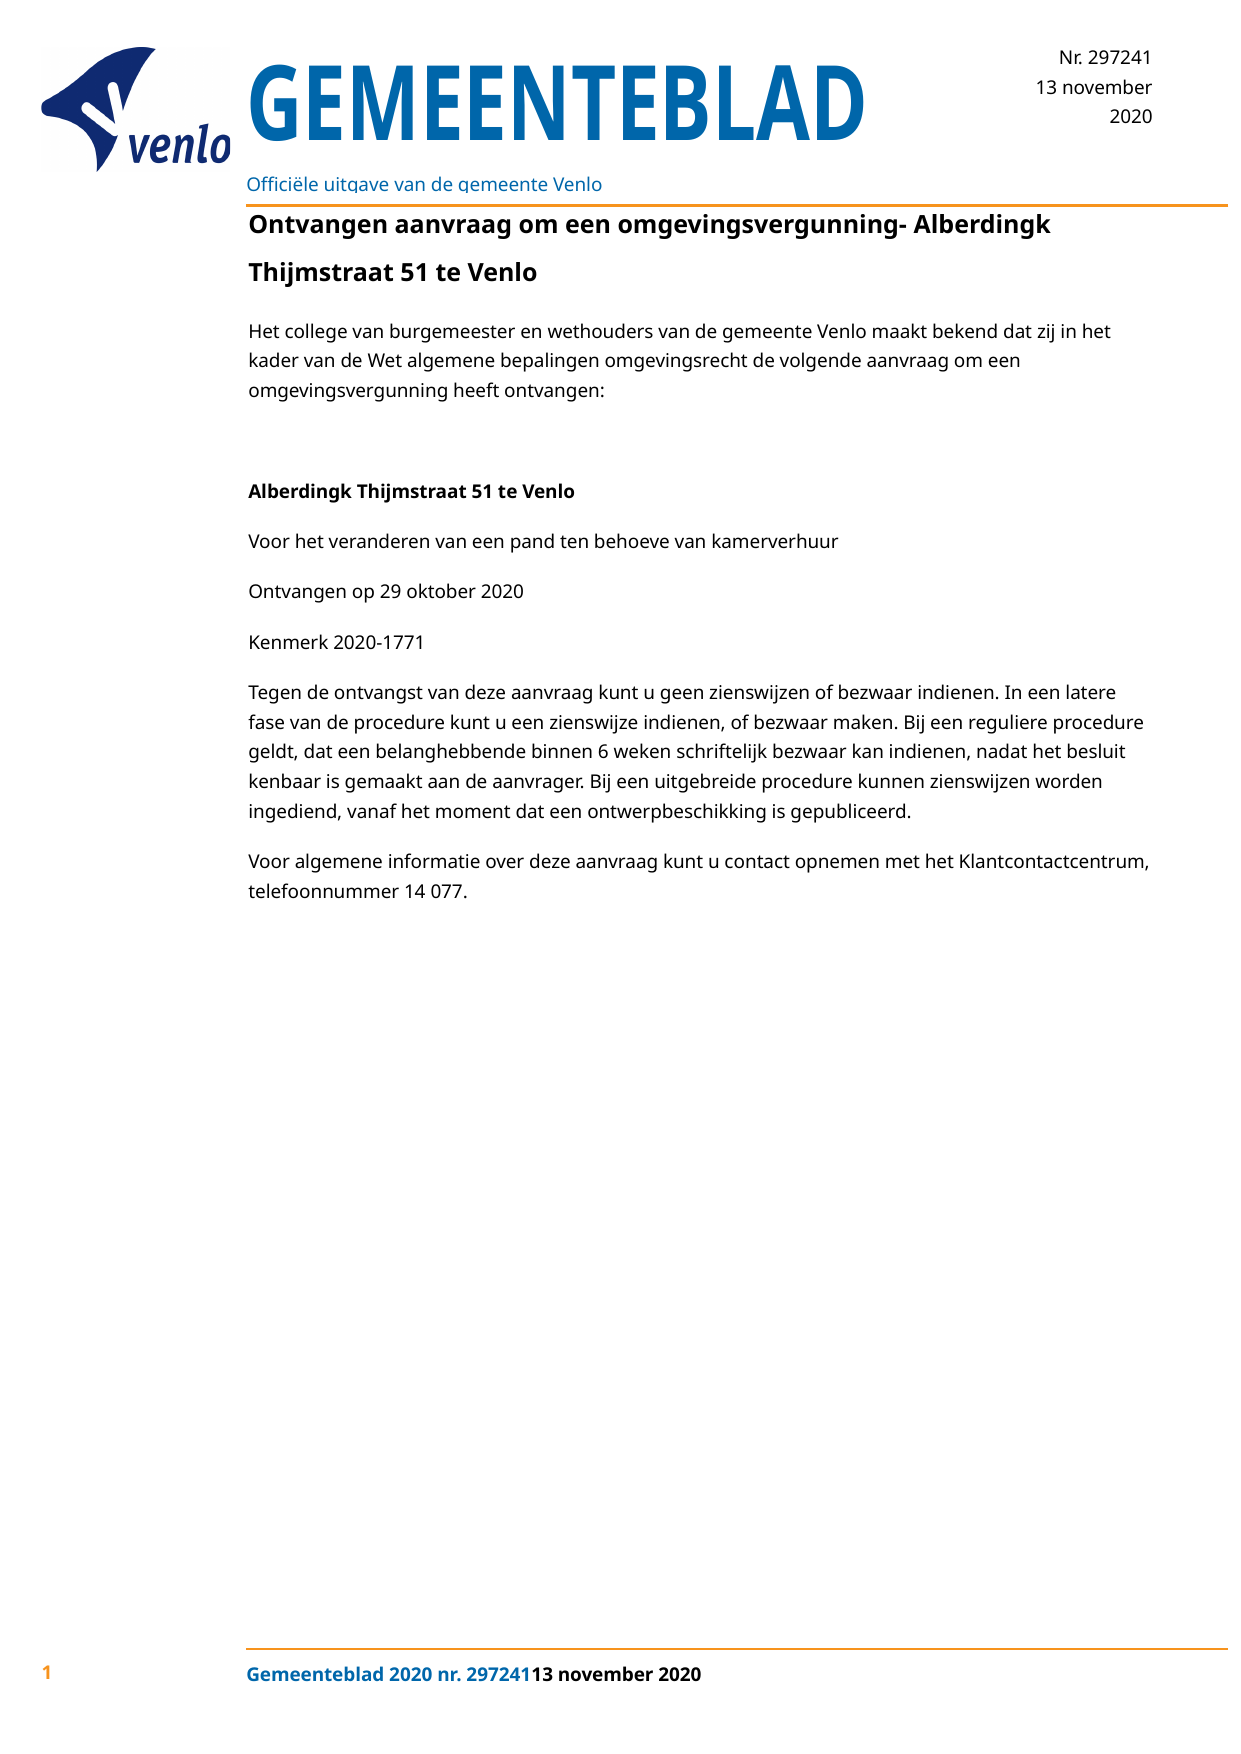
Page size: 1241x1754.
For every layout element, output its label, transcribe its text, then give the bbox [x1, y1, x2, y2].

text Het college van burgemeester en wethouders van de gemeente Venlo maakt bekend dat zij in het kader van de Wet algemene bepalingen omgevingsrecht de volgende aanvraag om een omgevingsvergunning heeft ontvangen: [248, 318, 1152, 403]
text Ontvangen op 29 oktober 2020 [248, 579, 1152, 604]
picture [41, 47, 231, 172]
text Kenmerk 2020-1771 [248, 629, 1152, 655]
text Tegen de ontvangst van deze aanvraag kunt u geen zienswijzen of bezwaar indienen. In een latere fase van de procedure kunt u een zienswijze indienen, of bezwaar maken. Bij een reguliere procedure geldt, dat een belanghebbende binnen 6 weken schriftelijk bezwaar kan indienen, nadat het besluit kenbaar is gemaakt aan de aanvrager. Bij een uitgebreide procedure kunnen zienswijzen worden ingediend, vanaf het moment dat een ontwerpbeschikking is gepubliceerd. [248, 679, 1152, 824]
text Ontvangen aanvraag om een omgevingsvergunning- Alberdingk Thijmstraat 51 te Venlo [248, 207, 1152, 288]
text Alberdingk Thijmstraat 51 te Venlo [248, 478, 1152, 504]
text Voor algemene informatie over deze aanvraag kunt u contact opnemen met het Klantcontactcentrum, telefoonnummer 14 077. [248, 848, 1152, 904]
text Voor het veranderen van een pand ten behoeve van kamerverhuur [248, 528, 1152, 554]
